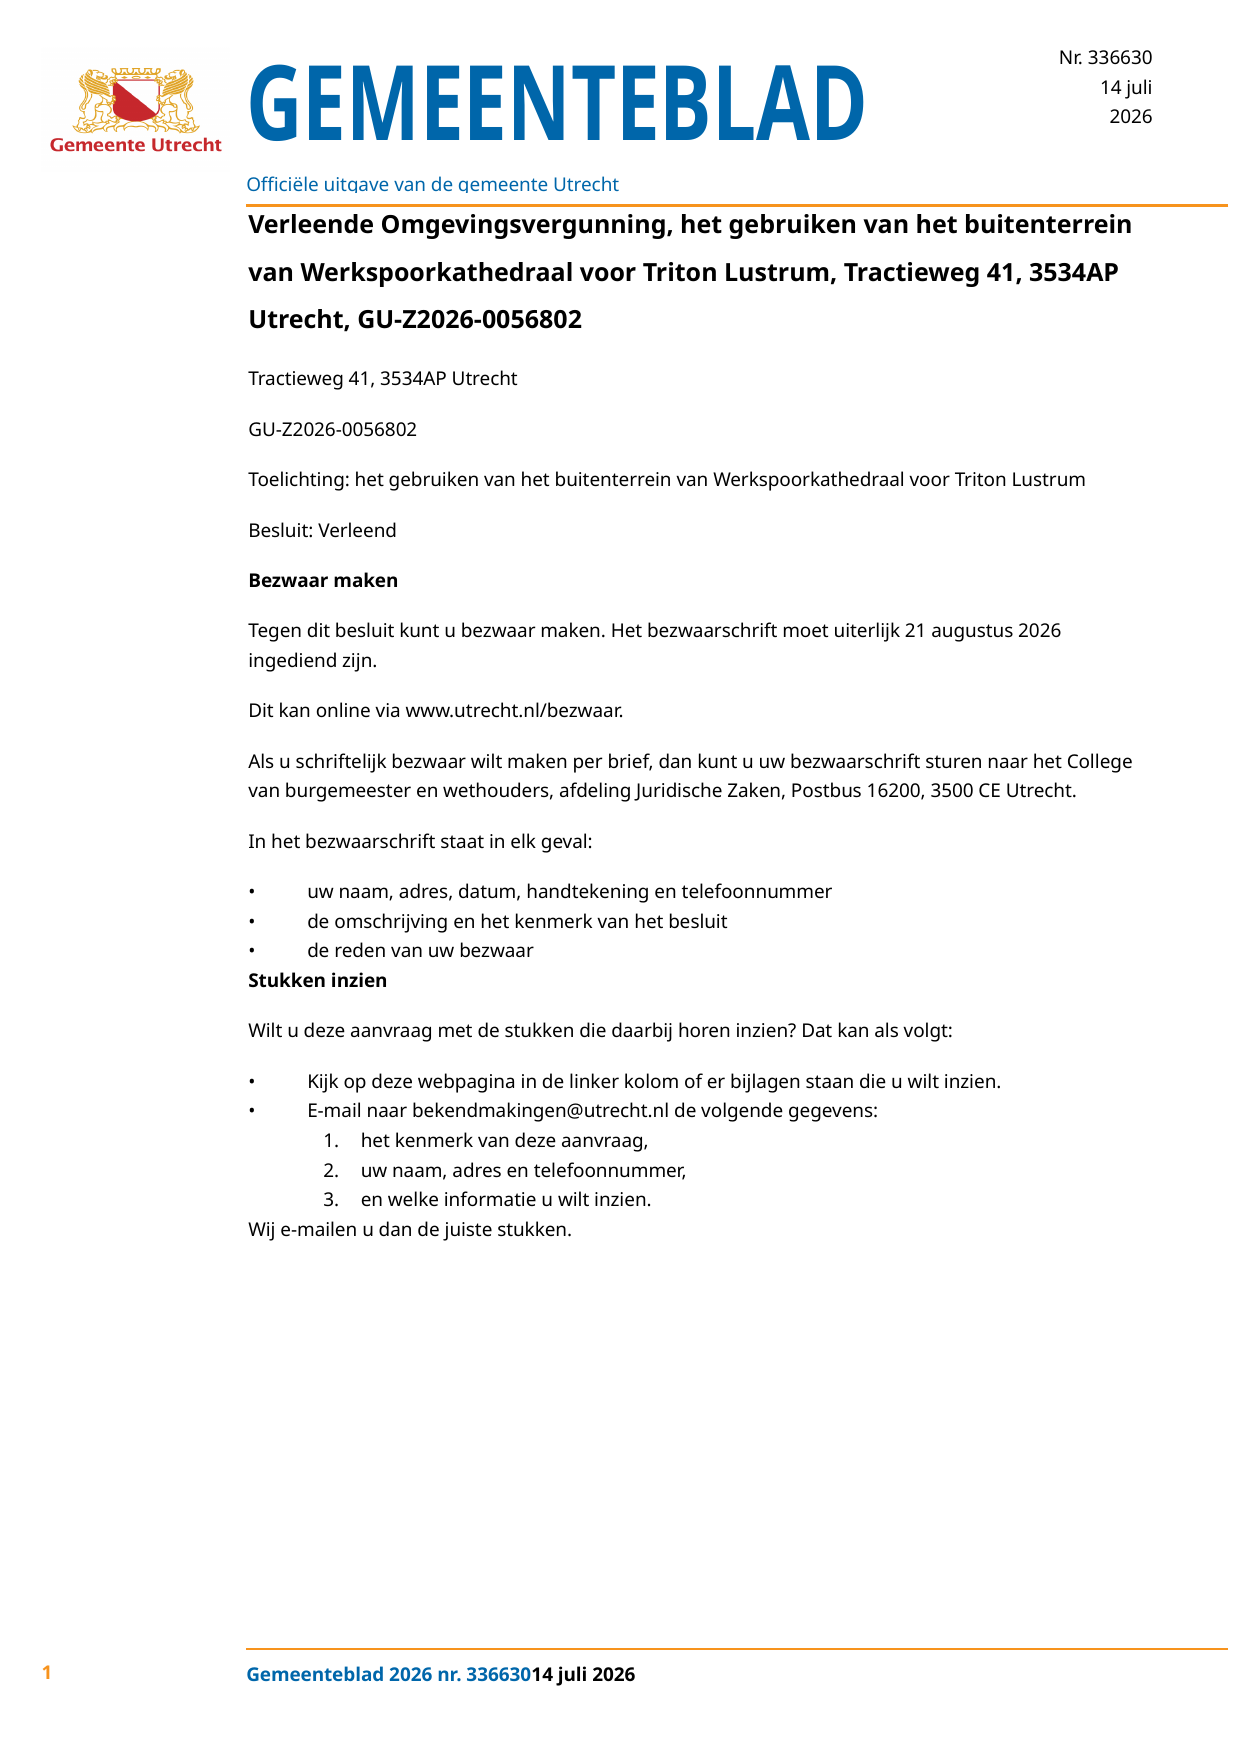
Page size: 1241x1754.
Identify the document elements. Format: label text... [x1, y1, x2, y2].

list en welke informatie u wilt inzien. [323, 1186, 1152, 1212]
text Wij e-mailen u dan de juiste stukken. [248, 1216, 1152, 1242]
list uw naam, adres en telefoonnummer, [323, 1157, 1152, 1182]
text In het bezwaarschrift staat in elk geval: [248, 828, 1152, 854]
text Stukken inzien [248, 967, 1152, 993]
text Tractieweg 41, 3534AP Utrecht [248, 366, 1152, 391]
text Tegen dit besluit kunt u bezwaar maken. Het bezwaarschrift moet uiterlijk 21 augustus 2026 ingediend zijn. [248, 618, 1152, 673]
list het kenmerk van deze aanvraag, [323, 1127, 1152, 1153]
text Bezwaar maken [248, 567, 1152, 593]
text Besluit: Verleend [248, 517, 1152, 542]
text Dit kan online via www.utrecht.nl/bezwaar. [248, 698, 1152, 723]
text GU-Z2026-0056802 [248, 416, 1152, 442]
list uw naam, adres, datum, handtekening en telefoonnummer [248, 878, 1152, 904]
list de omschrijving en het kenmerk van het besluit [248, 908, 1152, 934]
text Wilt u deze aanvraag met de stukken die daarbij horen inzien? Dat kan als volgt: [248, 1018, 1152, 1043]
picture [41, 47, 231, 172]
list Kijk op deze webpagina in de linker kolom of er bijlagen staan die u wilt inzien. [248, 1068, 1152, 1094]
text Als u schriftelijk bezwaar wilt maken per brief, dan kunt u uw bezwaarschrift sturen naar het College van burgemeester en wethouders, afdeling Juridische Zaken, Postbus 16200, 3500 CE Utrecht. [248, 748, 1152, 803]
text Verleende Omgevingsvergunning, het gebruiken van het buitenterrein van Werkspoorkathedraal voor Triton Lustrum, Tractieweg 41, 3534AP Utrecht, GU-Z2026-0056802 [248, 207, 1152, 336]
text Toelichting: het gebruiken van het buitenterrein van Werkspoorkathedraal voor Triton Lustrum [248, 466, 1152, 492]
list E-mail naar bekendmakingen@utrecht.nl de volgende gegevens: [248, 1098, 1152, 1123]
list de reden van uw bezwaar [248, 938, 1152, 963]
